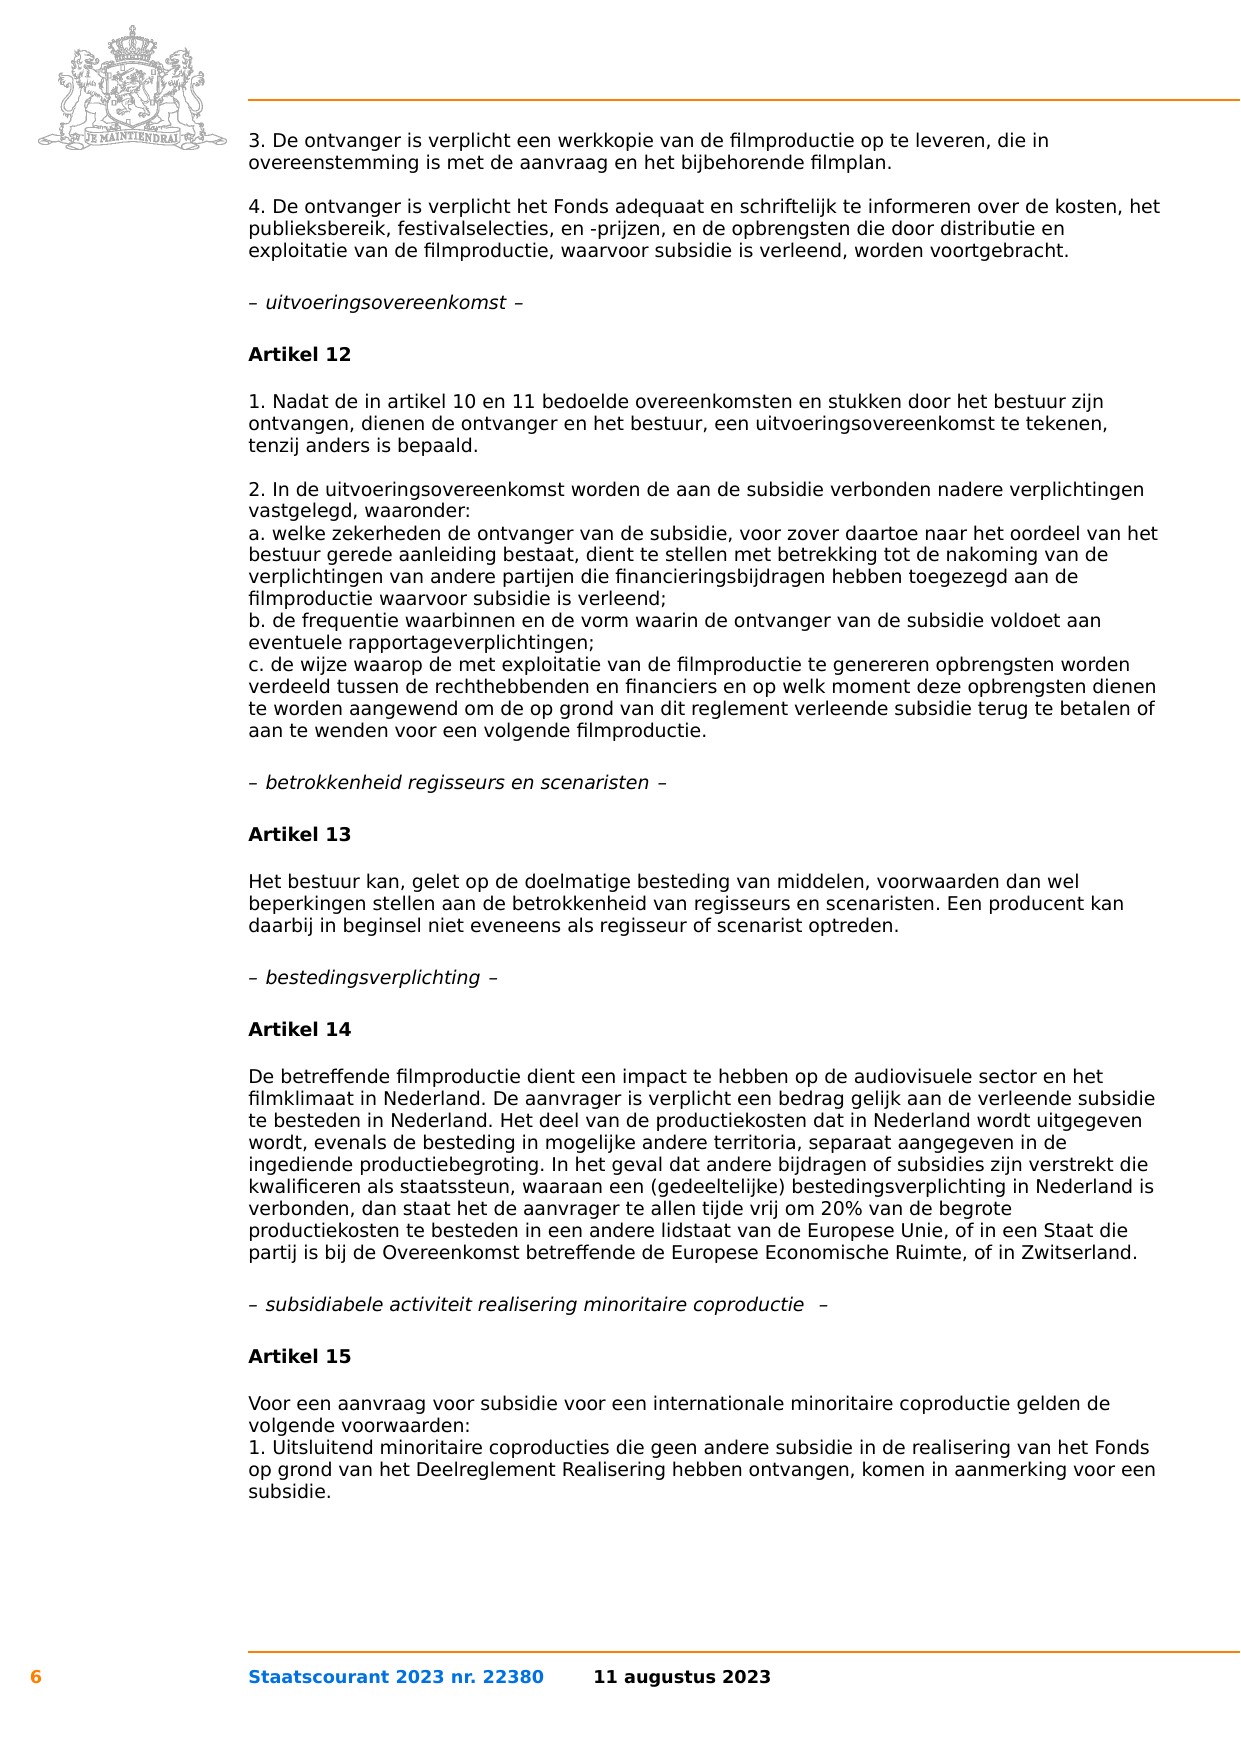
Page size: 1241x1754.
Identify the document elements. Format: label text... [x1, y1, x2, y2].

subtitle – bestedingsverplichting – [248, 967, 1163, 989]
text 3. De ontvanger is verplicht een werkkopie van de filmproductie op te leveren, die in overeenstemming is met de aanvraag en het bijbehorende filmplan. [248, 130, 1163, 174]
picture [38, 25, 227, 150]
subtitle – subsidiabele activiteit realisering minoritaire coproductie – [248, 1294, 1163, 1316]
text c. de wijze waarop de met exploitatie van de filmproductie te genereren opbrengsten worden verdeeld tussen de rechthebbenden en financiers en op welk moment deze opbrengsten dienen te worden aangewend om de op grond van dit reglement verleende subsidie terug te betalen of aan te wenden voor een volgende filmproductie. [248, 654, 1163, 742]
text a. welke zekerheden de ontvanger van de subsidie, voor zover daartoe naar het oordeel van het bestuur gerede aanleiding bestaat, dient te stellen met betrekking tot de nakoming van de verplichtingen van andere partijen die financieringsbijdragen hebben toegezegd aan de filmproductie waarvoor subsidie is verleend; [248, 522, 1163, 610]
text 2. In de uitvoeringsovereenkomst worden de aan de subsidie verbonden nadere verplichtingen vastgelegd, waaronder: [248, 478, 1163, 522]
text 1. Uitsluitend minoritaire coproducties die geen andere subsidie in de realisering van het Fonds op grond van het Deelreglement Realisering hebben ontvangen, komen in aanmerking voor een subsidie. [248, 1437, 1163, 1503]
subtitle – betrokkenheid regisseurs en scenaristen – [248, 772, 1163, 794]
text 4. De ontvanger is verplicht het Fonds adequaat en schriftelijk te informeren over de kosten, het publieksbereik, festivalselecties, en -prijzen, en de opbrengsten die door distributie en exploitatie van de filmproductie, waarvoor subsidie is verleend, worden voortgebracht. [248, 196, 1163, 262]
subtitle – uitvoeringsovereenkomst – [248, 292, 1163, 314]
text Voor een aanvraag voor subsidie voor een internationale minoritaire coproductie gelden de volgende voorwaarden: [248, 1393, 1163, 1437]
text b. de frequentie waarbinnen en de vorm waarin de ontvanger van de subsidie voldoet aan eventuele rapportageverplichtingen; [248, 610, 1163, 654]
text 1. Nadat de in artikel 10 en 11 bedoelde overeenkomsten en stukken door het bestuur zijn ontvangen, dienen de ontvanger en het bestuur, een uitvoeringsovereenkomst te tekenen, tenzij anders is bepaald. [248, 391, 1163, 457]
subtitle Artikel 14 [248, 1019, 1163, 1041]
subtitle Artikel 12 [248, 344, 1163, 366]
subtitle Artikel 13 [248, 824, 1163, 846]
text Het bestuur kan, gelet op de doelmatige besteding van middelen, voorwaarden dan wel beperkingen stellen aan de betrokkenheid van regisseurs en scenaristen. Een producent kan daarbij in beginsel niet eveneens als regisseur of scenarist optreden. [248, 871, 1163, 937]
text De betreffende filmproductie dient een impact te hebben op de audiovisuele sector en het filmklimaat in Nederland. De aanvrager is verplicht een bedrag gelijk aan de verleende subsidie te besteden in Nederland. Het deel van de productiekosten dat in Nederland wordt uitgegeven wordt, evenals de besteding in mogelijke andere territoria, separaat aangegeven in de ingediende productiebegroting. In het geval dat andere bijdragen of subsidies zijn verstrekt die kwalificeren als staatssteun, waaraan een (gedeeltelijke) bestedingsverplichting in Nederland is verbonden, dan staat het de aanvrager te allen tijde vrij om 20% van de begrote productiekosten te besteden in een andere lidstaat van de Europese Unie, of in een Staat die partij is bij de Overeenkomst betreffende de Europese Economische Ruimte, of in Zwitserland. [248, 1066, 1163, 1264]
subtitle Artikel 15 [248, 1346, 1163, 1368]
